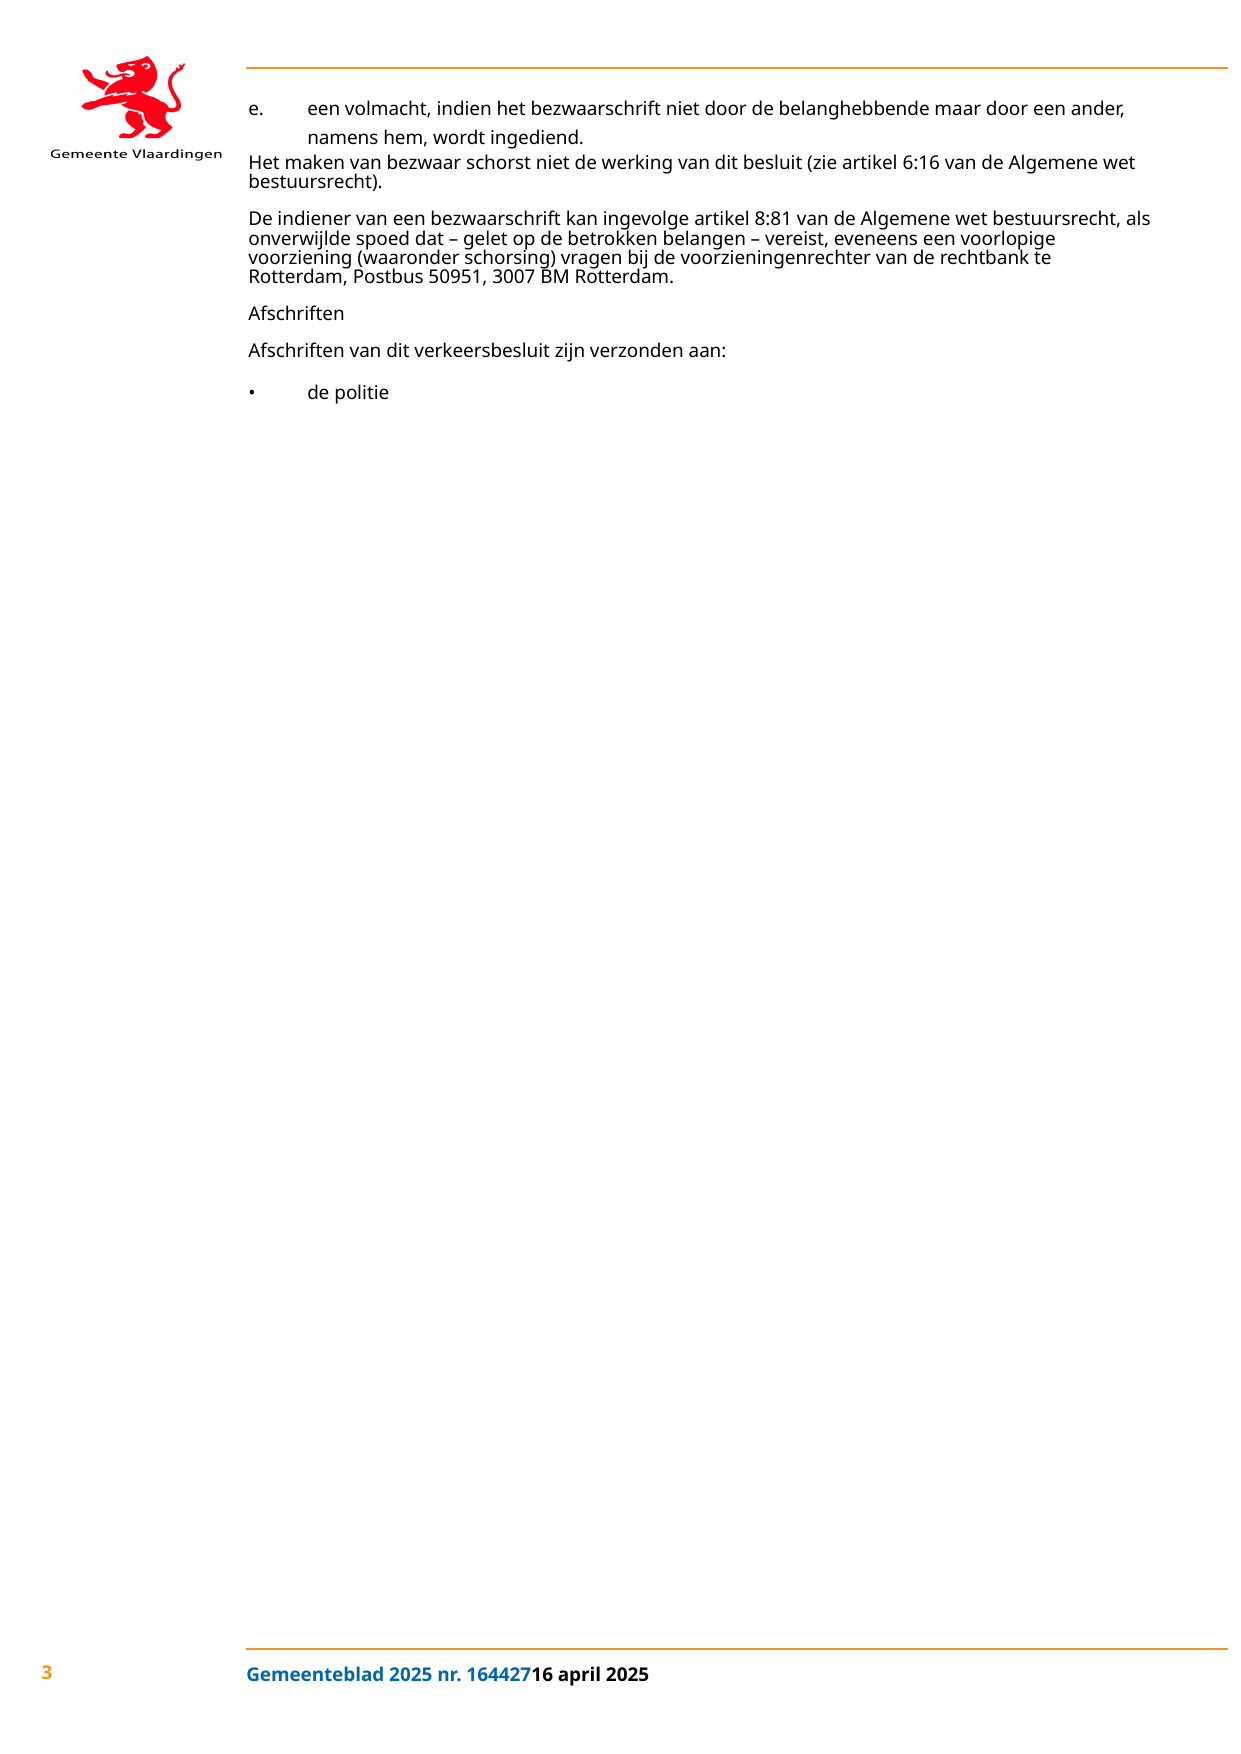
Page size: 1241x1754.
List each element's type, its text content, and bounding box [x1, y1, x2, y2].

text De indiener van een bezwaarschrift kan ingevolge artikel 8:81 van de Algemene wet bestuursrecht, als onverwijlde spoed dat – gelet op de betrokken belangen – vereist, eveneens een voorlopige voorziening (waaronder schorsing) vragen bij de voorzieningenrechter van de rechtbank te Rotterdam, Postbus 50951, 3007 BM Rotterdam. [248, 210, 1152, 287]
text Het maken van bezwaar schorst niet de werking van dit besluit (zie artikel 6:16 van de Algemene wet bestuursrecht). [248, 154, 1152, 192]
list de politie [248, 379, 1152, 405]
picture [41, 47, 231, 172]
list een volmacht, indien het bezwaarschrift niet door de belanghebbende maar door een ander, namens hem, wordt ingediend. [248, 95, 1152, 150]
text Afschriften van dit verkeersbesluit zijn verzonden aan: [248, 342, 1152, 361]
text Afschriften [248, 305, 1152, 324]
